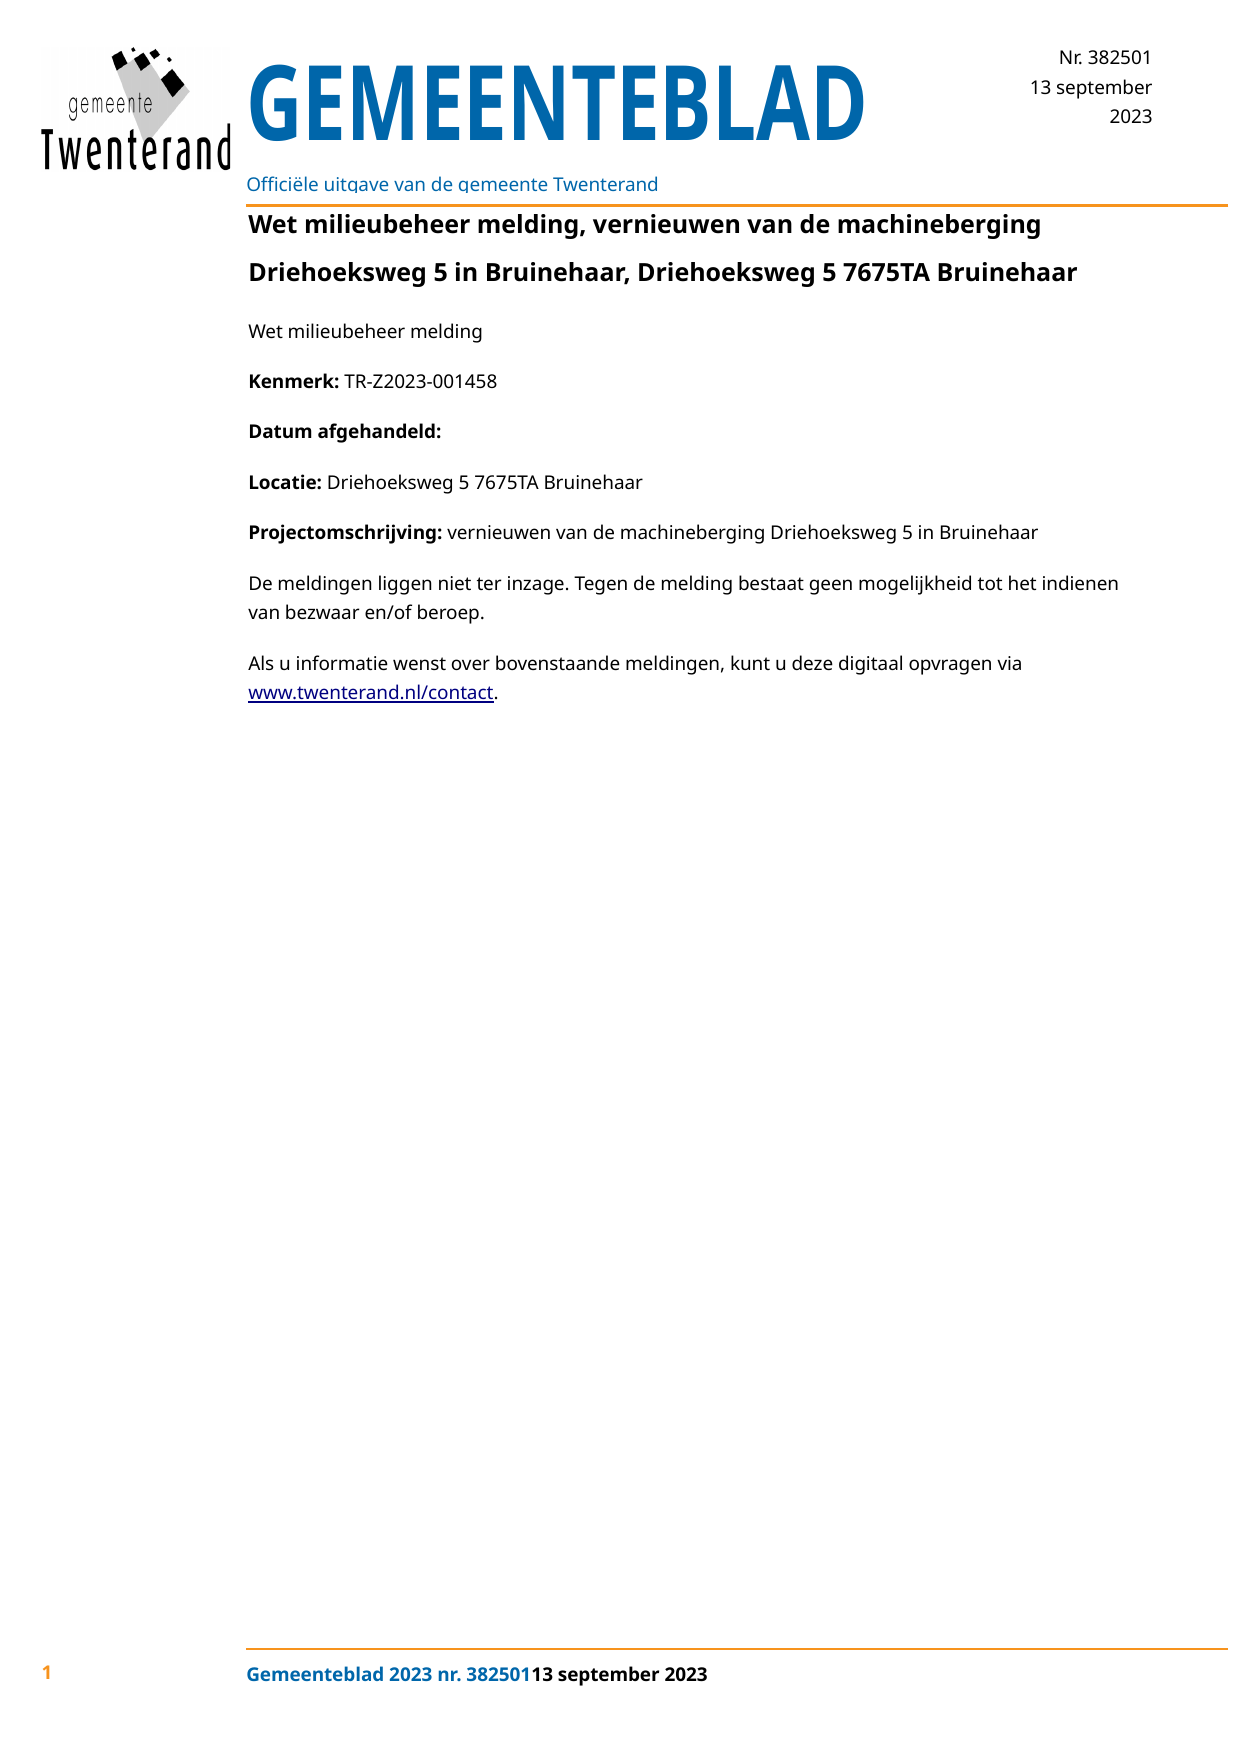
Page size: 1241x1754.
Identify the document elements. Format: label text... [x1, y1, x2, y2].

text Locatie: Driehoeksweg 5 7675TA Bruinehaar [248, 469, 1152, 495]
text Als u informatie wenst over bovenstaande meldingen, kunt u deze digitaal opvragen via www.twenterand.nl/contact. [248, 650, 1152, 705]
text Wet milieubeheer melding [248, 318, 1152, 344]
text Datum afgehandeld: [248, 419, 1152, 444]
picture [41, 47, 231, 172]
text Kenmerk: TR-Z2023-001458 [248, 368, 1152, 394]
text Wet milieubeheer melding, vernieuwen van de machineberging Driehoeksweg 5 in Bruinehaar, Driehoeksweg 5 7675TA Bruinehaar [248, 207, 1152, 288]
text De meldingen liggen niet ter inzage. Tegen de melding bestaat geen mogelijkheid tot het indienen van bezwaar en/of beroep. [248, 570, 1152, 625]
text Projectomschrijving: vernieuwen van de machineberging Driehoeksweg 5 in Bruinehaar [248, 519, 1152, 545]
